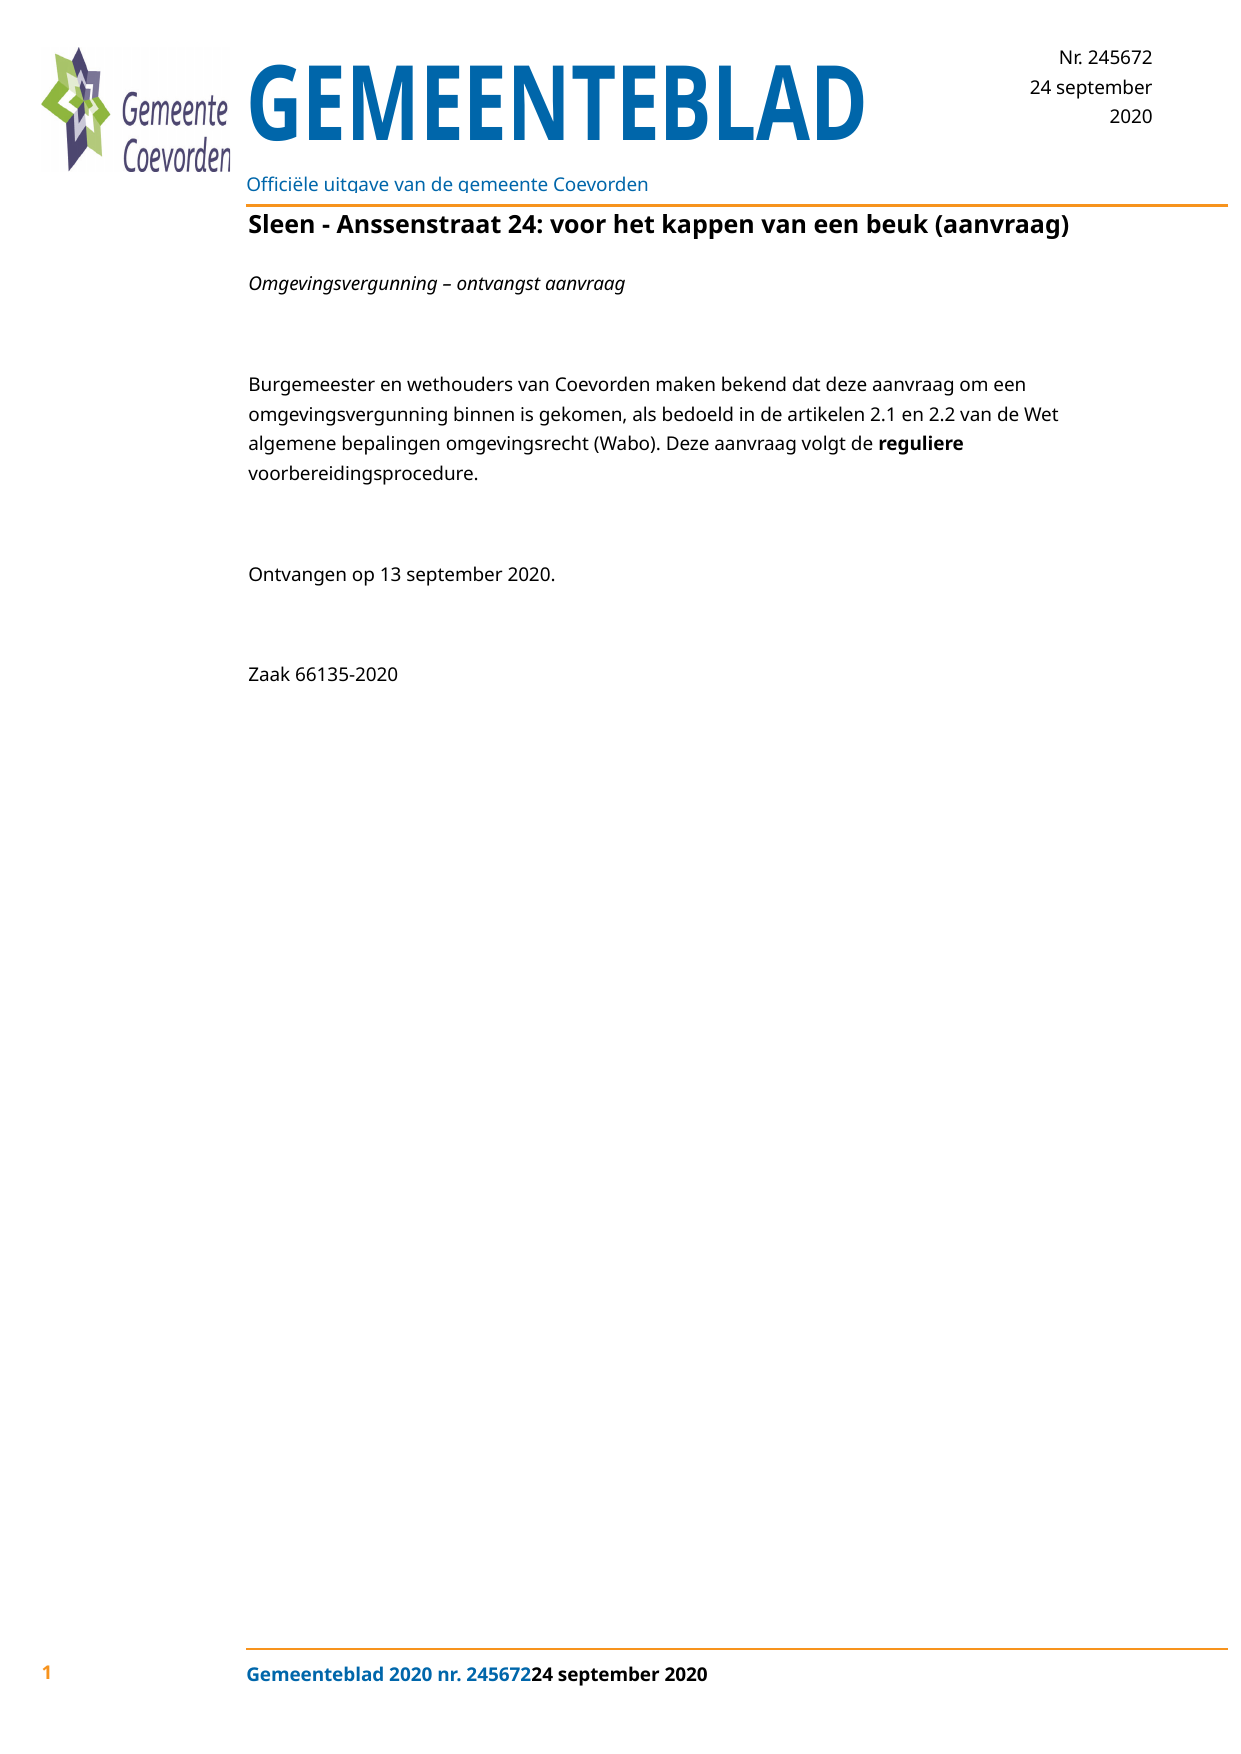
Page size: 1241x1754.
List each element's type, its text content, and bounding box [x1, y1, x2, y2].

text Burgemeester en wethouders van Coevorden maken bekend dat deze aanvraag om een omgevingsvergunning binnen is gekomen, als bedoeld in de artikelen 2.1 en 2.2 van de Wet algemene bepalingen omgevingsrecht (Wabo). Deze aanvraag volgt de reguliere voorbereidingsprocedure. [248, 371, 1152, 486]
text Ontvangen op 13 september 2020. [248, 561, 1152, 586]
text Zaak 66135-2020 [248, 662, 1152, 687]
text Sleen - Anssenstraat 24: voor het kappen van een beuk (aanvraag) [248, 207, 1152, 241]
picture [41, 47, 231, 172]
text Omgevingsvergunning – ontvangst aanvraag [248, 270, 1152, 296]
